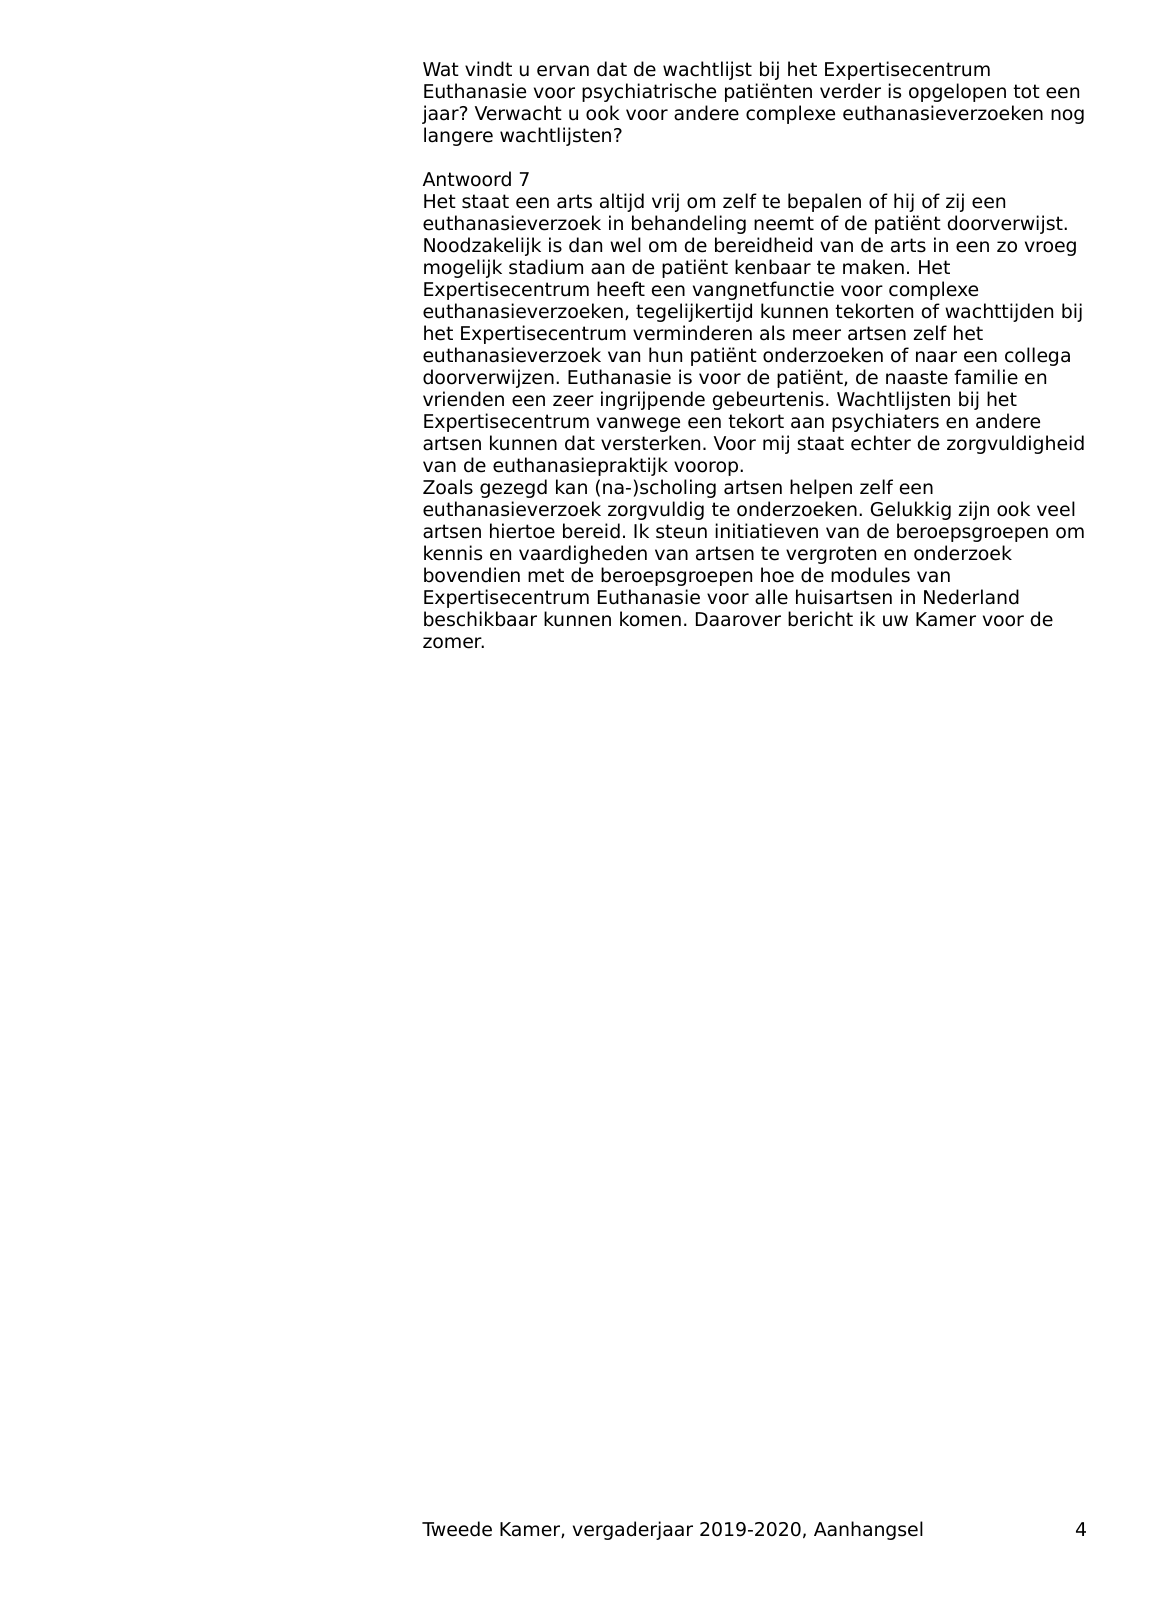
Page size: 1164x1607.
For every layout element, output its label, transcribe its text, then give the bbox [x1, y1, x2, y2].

text Antwoord 7 [422, 169, 1087, 191]
text Het staat een arts altijd vrij om zelf te bepalen of hij of zij een euthanasieverzoek in behandeling neemt of de patiënt doorverwijst. Noodzakelijk is dan wel om de bereidheid van de arts in een zo vroeg mogelijk stadium aan de patiënt kenbaar te maken. Het Expertisecentrum heeft een vangnetfunctie voor complexe euthanasieverzoeken, tegelijkertijd kunnen tekorten of wachttijden bij het Expertisecentrum verminderen als meer artsen zelf het euthanasieverzoek van hun patiënt onderzoeken of naar een collega doorverwijzen. Euthanasie is voor de patiënt, de naaste familie en vrienden een zeer ingrijpende gebeurtenis. Wachtlijsten bij het Expertisecentrum vanwege een tekort aan psychiaters en andere artsen kunnen dat versterken. Voor mij staat echter de zorgvuldigheid van de euthanasiepraktijk voorop. [422, 191, 1087, 477]
text Wat vindt u ervan dat de wachtlijst bij het Expertisecentrum Euthanasie voor psychiatrische patiënten verder is opgelopen tot een jaar? Verwacht u ook voor andere complexe euthanasieverzoeken nog langere wachtlijsten? [422, 59, 1087, 147]
text Zoals gezegd kan (na-)scholing artsen helpen zelf een euthanasieverzoek zorgvuldig te onderzoeken. Gelukkig zijn ook veel artsen hiertoe bereid. Ik steun initiatieven van de beroepsgroepen om kennis en vaardigheden van artsen te vergroten en onderzoek bovendien met de beroepsgroepen hoe de modules van Expertisecentrum Euthanasie voor alle huisartsen in Nederland beschikbaar kunnen komen. Daarover bericht ik uw Kamer voor de zomer. [422, 477, 1087, 653]
